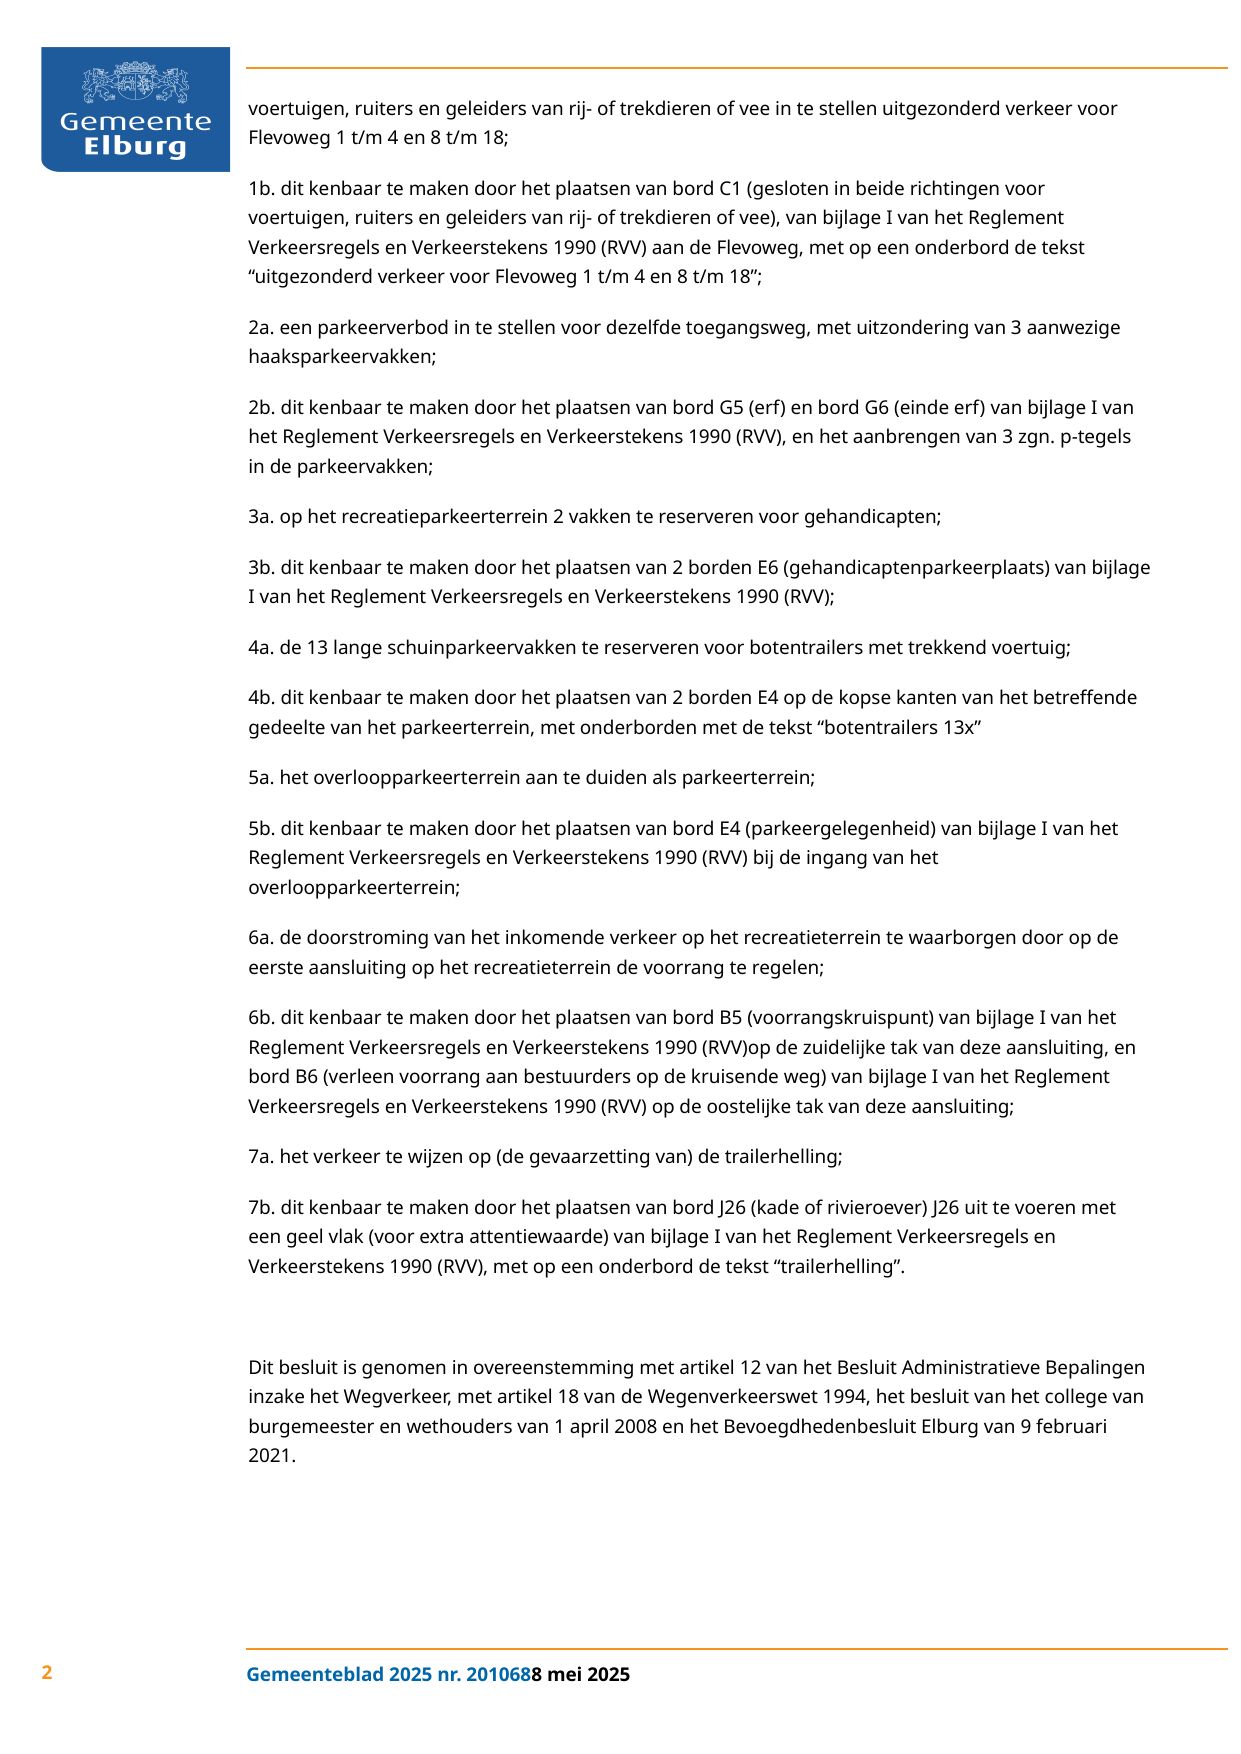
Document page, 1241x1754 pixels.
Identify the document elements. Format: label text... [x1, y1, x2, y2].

text 6b. dit kenbaar te maken door het plaatsen van bord B5 (voorrangskruispunt) van bijlage I van het Reglement Verkeersregels en Verkeerstekens 1990 (RVV)op de zuidelijke tak van deze aansluiting, en bord B6 (verleen voorrang aan bestuurders op de kruisende weg) van bijlage I van het Reglement Verkeersregels en Verkeerstekens 1990 (RVV) op de oostelijke tak van deze aansluiting; [248, 1004, 1152, 1119]
text 5b. dit kenbaar te maken door het plaatsen van bord E4 (parkeergelegenheid) van bijlage I van het Reglement Verkeersregels en Verkeerstekens 1990 (RVV) bij de ingang van het overloopparkeerterrein; [248, 815, 1152, 900]
picture [41, 47, 231, 172]
text 4a. de 13 lange schuinparkeervakken te reserveren voor botentrailers met trekkend voertuig; [248, 634, 1152, 660]
text 2a. een parkeerverbod in te stellen voor dezelfde toegangsweg, met uitzondering van 3 aanwezige haaksparkeervakken; [248, 314, 1152, 369]
text 3b. dit kenbaar te maken door het plaatsen van 2 borden E6 (gehandicaptenparkeerplaats) van bijlage I van het Reglement Verkeersregels en Verkeerstekens 1990 (RVV); [248, 554, 1152, 609]
text Dit besluit is genomen in overeenstemming met artikel 12 van het Besluit Administratieve Bepalingen inzake het Wegverkeer, met artikel 18 van de Wegenverkeerswet 1994, het besluit van het college van burgemeester en wethouders van 1 april 2008 en het Bevoegdhedenbesluit Elburg van 9 februari 2021. [248, 1354, 1152, 1468]
text 7a. het verkeer te wijzen op (de gevaarzetting van) de trailerhelling; [248, 1143, 1152, 1169]
text 5a. het overloopparkeerterrein aan te duiden als parkeerterrein; [248, 764, 1152, 790]
text 7b. dit kenbaar te maken door het plaatsen van bord J26 (kade of rivieroever) J26 uit te voeren met een geel vlak (voor extra attentiewaarde) van bijlage I van het Reglement Verkeersregels en Verkeerstekens 1990 (RVV), met op een onderbord de tekst “trailerhelling”. [248, 1194, 1152, 1279]
text 3a. op het recreatieparkeerterrein 2 vakken te reserveren voor gehandicapten; [248, 503, 1152, 529]
text 2b. dit kenbaar te maken door het plaatsen van bord G5 (erf) en bord G6 (einde erf) van bijlage I van het Reglement Verkeersregels en Verkeerstekens 1990 (RVV), en het aanbrengen van 3 zgn. p-tegels in de parkeervakken; [248, 394, 1152, 479]
text 6a. de doorstroming van het inkomende verkeer op het recreatieterrein te waarborgen door op de eerste aansluiting op het recreatieterrein de voorrang te regelen; [248, 924, 1152, 980]
text 1b. dit kenbaar te maken door het plaatsen van bord C1 (gesloten in beide richtingen voor voertuigen, ruiters en geleiders van rij- of trekdieren of vee), van bijlage I van het Reglement Verkeersregels en Verkeerstekens 1990 (RVV) aan de Flevoweg, met op een onderbord de tekst “uitgezonderd verkeer voor Flevoweg 1 t/m 4 en 8 t/m 18”; [248, 175, 1152, 289]
text voertuigen, ruiters en geleiders van rij- of trekdieren of vee in te stellen uitgezonderd verkeer voor Flevoweg 1 t/m 4 en 8 t/m 18; [248, 95, 1152, 150]
text 4b. dit kenbaar te maken door het plaatsen van 2 borden E4 op de kopse kanten van het betreffende gedeelte van het parkeerterrein, met onderborden met de tekst “botentrailers 13x” [248, 684, 1152, 740]
